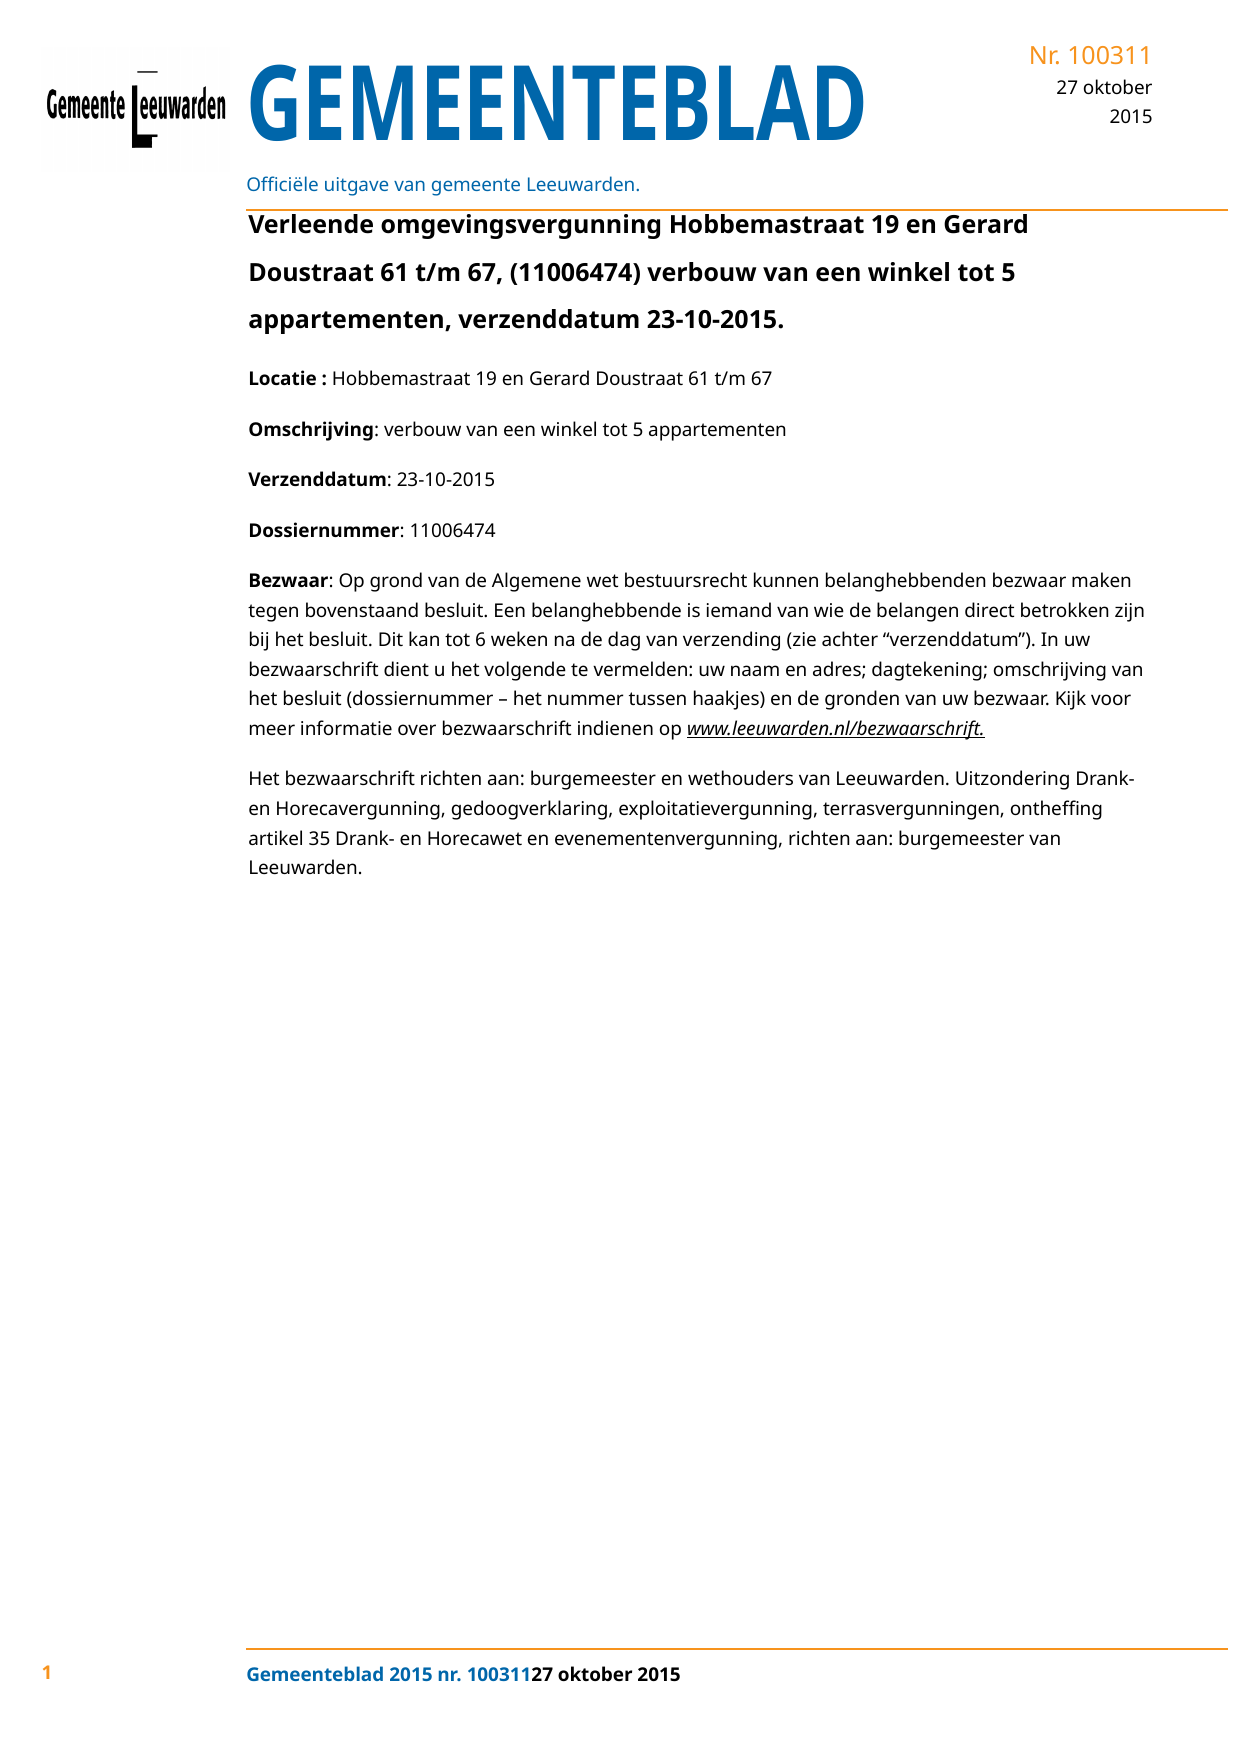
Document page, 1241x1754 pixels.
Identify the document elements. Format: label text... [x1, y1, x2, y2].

picture [41, 47, 231, 172]
text Bezwaar: Op grond van de Algemene wet bestuursrecht kunnen belanghebbenden bezwaar maken tegen bovenstaand besluit. Een belanghebbende is iemand van wie de belangen direct betrokken zijn bij het besluit. Dit kan tot 6 weken na de dag van verzending (zie achter “verzenddatum”). In uw bezwaarschrift dient u het volgende te vermelden: uw naam en adres; dagtekening; omschrijving van het besluit (dossiernummer – het nummer tussen haakjes) en de gronden van uw bezwaar. Kijk voor meer informatie over bezwaarschrift indienen op www.leeuwarden.nl/bezwaarschrift. [248, 567, 1152, 741]
text Verleende omgevingsvergunning Hobbemastraat 19 en Gerard Doustraat 61 t/m 67, (11006474) verbouw van een winkel tot 5 appartementen, verzenddatum 23-10-2015. [248, 211, 1152, 336]
text Omschrijving: verbouw van een winkel tot 5 appartementen [248, 416, 1152, 442]
text Verzenddatum: 23-10-2015 [248, 466, 1152, 492]
text Dossiernummer: 11006474 [248, 517, 1152, 542]
text Locatie : Hobbemastraat 19 en Gerard Doustraat 61 t/m 67 [248, 366, 1152, 391]
text Het bezwaarschrift richten aan: burgemeester en wethouders van Leeuwarden. Uitzondering Drank- en Horecavergunning, gedoogverklaring, exploitatievergunning, terrasvergunningen, ontheffing artikel 35 Drank- en Horecawet en evenementenvergunning, richten aan: burgemeester van Leeuwarden. [248, 766, 1152, 880]
